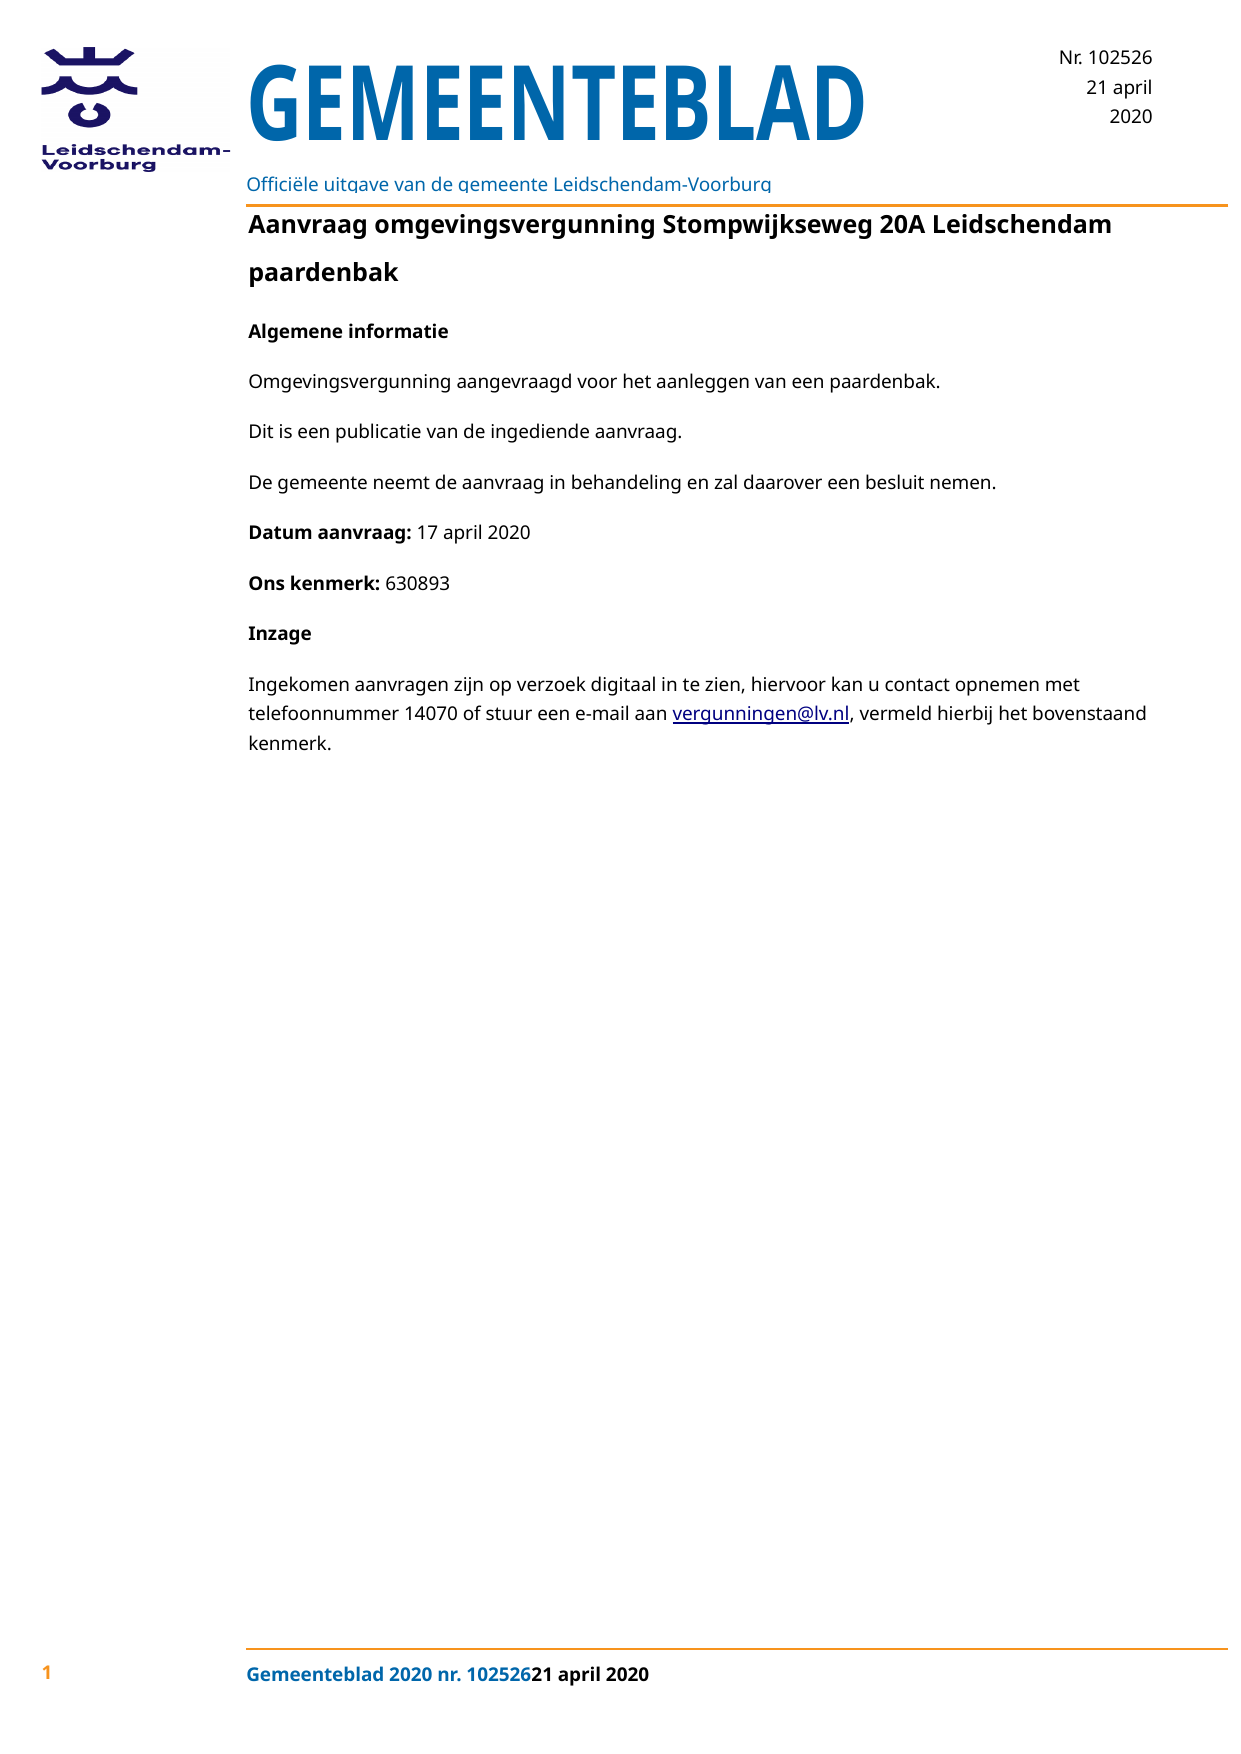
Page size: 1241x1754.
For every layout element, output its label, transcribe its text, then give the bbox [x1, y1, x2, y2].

text Ingekomen aanvragen zijn op verzoek digitaal in te zien, hiervoor kan u contact opnemen met telefoonnummer 14070 of stuur een e-mail aan vergunningen@lv.nl, vermeld hierbij het bovenstaand kenmerk. [248, 671, 1152, 756]
text Algemene informatie [248, 318, 1152, 344]
picture [41, 47, 231, 172]
text Aanvraag omgevingsvergunning Stompwijkseweg 20A Leidschendam paardenbak [248, 207, 1152, 288]
text Datum aanvraag: 17 april 2020 [248, 519, 1152, 545]
text Ons kenmerk: 630893 [248, 570, 1152, 596]
text Dit is een publicatie van de ingediende aanvraag. [248, 419, 1152, 444]
text Omgevingsvergunning aangevraagd voor het aanleggen van een paardenbak. [248, 368, 1152, 394]
text Inzage [248, 620, 1152, 646]
text De gemeente neemt de aanvraag in behandeling en zal daarover een besluit nemen. [248, 469, 1152, 495]
